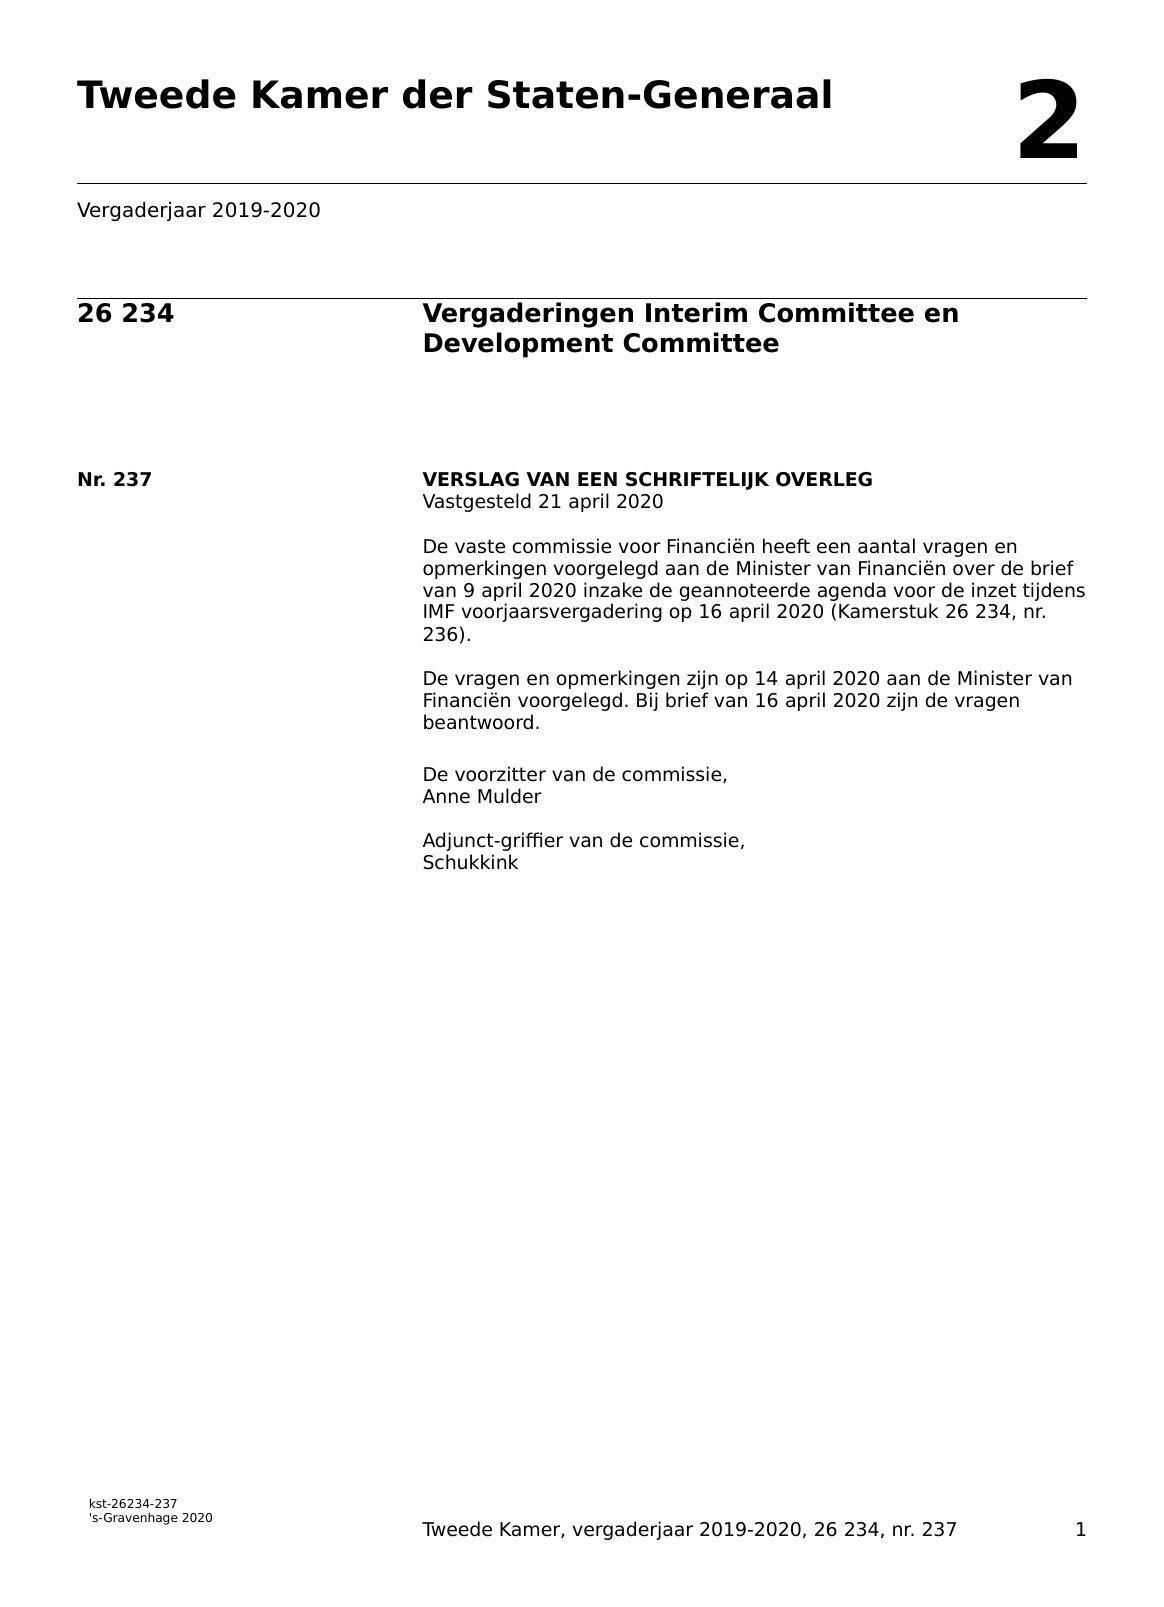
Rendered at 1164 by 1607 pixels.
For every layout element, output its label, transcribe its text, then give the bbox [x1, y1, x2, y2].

text 's-Gravenhage 2020 [88, 1511, 323, 1525]
text Vastgesteld 21 april 2020 [422, 491, 1087, 513]
table_header Tweede Kamer der Staten-Generaal [77, 59, 886, 183]
text De vragen en opmerkingen zijn op 14 april 2020 aan de Minister van Financiën voorgelegd. Bij brief van 16 april 2020 zijn de vragen beantwoord. [422, 668, 1087, 733]
text kst-26234-237 [88, 1497, 323, 1511]
subtitle Nr. 237 VERSLAG VAN EEN SCHRIFTELIJK OVERLEG [77, 469, 1087, 491]
table_cell Vergaderjaar 2019-2020 [77, 184, 1087, 298]
subtitle 26 234 Vergaderingen Interim Committee en Development Committee [77, 299, 1087, 358]
text De voorzitter van de commissie, Anne Mulder [422, 763, 1087, 807]
table_header 2 [886, 59, 1087, 183]
text De vaste commissie voor Financiën heeft een aantal vragen en opmerkingen voorgelegd aan de Minister van Financiën over de brief van 9 april 2020 inzake de geannoteerde agenda voor de inzet tijdens IMF voorjaarsvergadering op 16 april 2020 (Kamerstuk 26 234, nr. 236). [422, 536, 1087, 645]
text Adjunct-griffier van de commissie, Schukkink [422, 830, 1087, 874]
